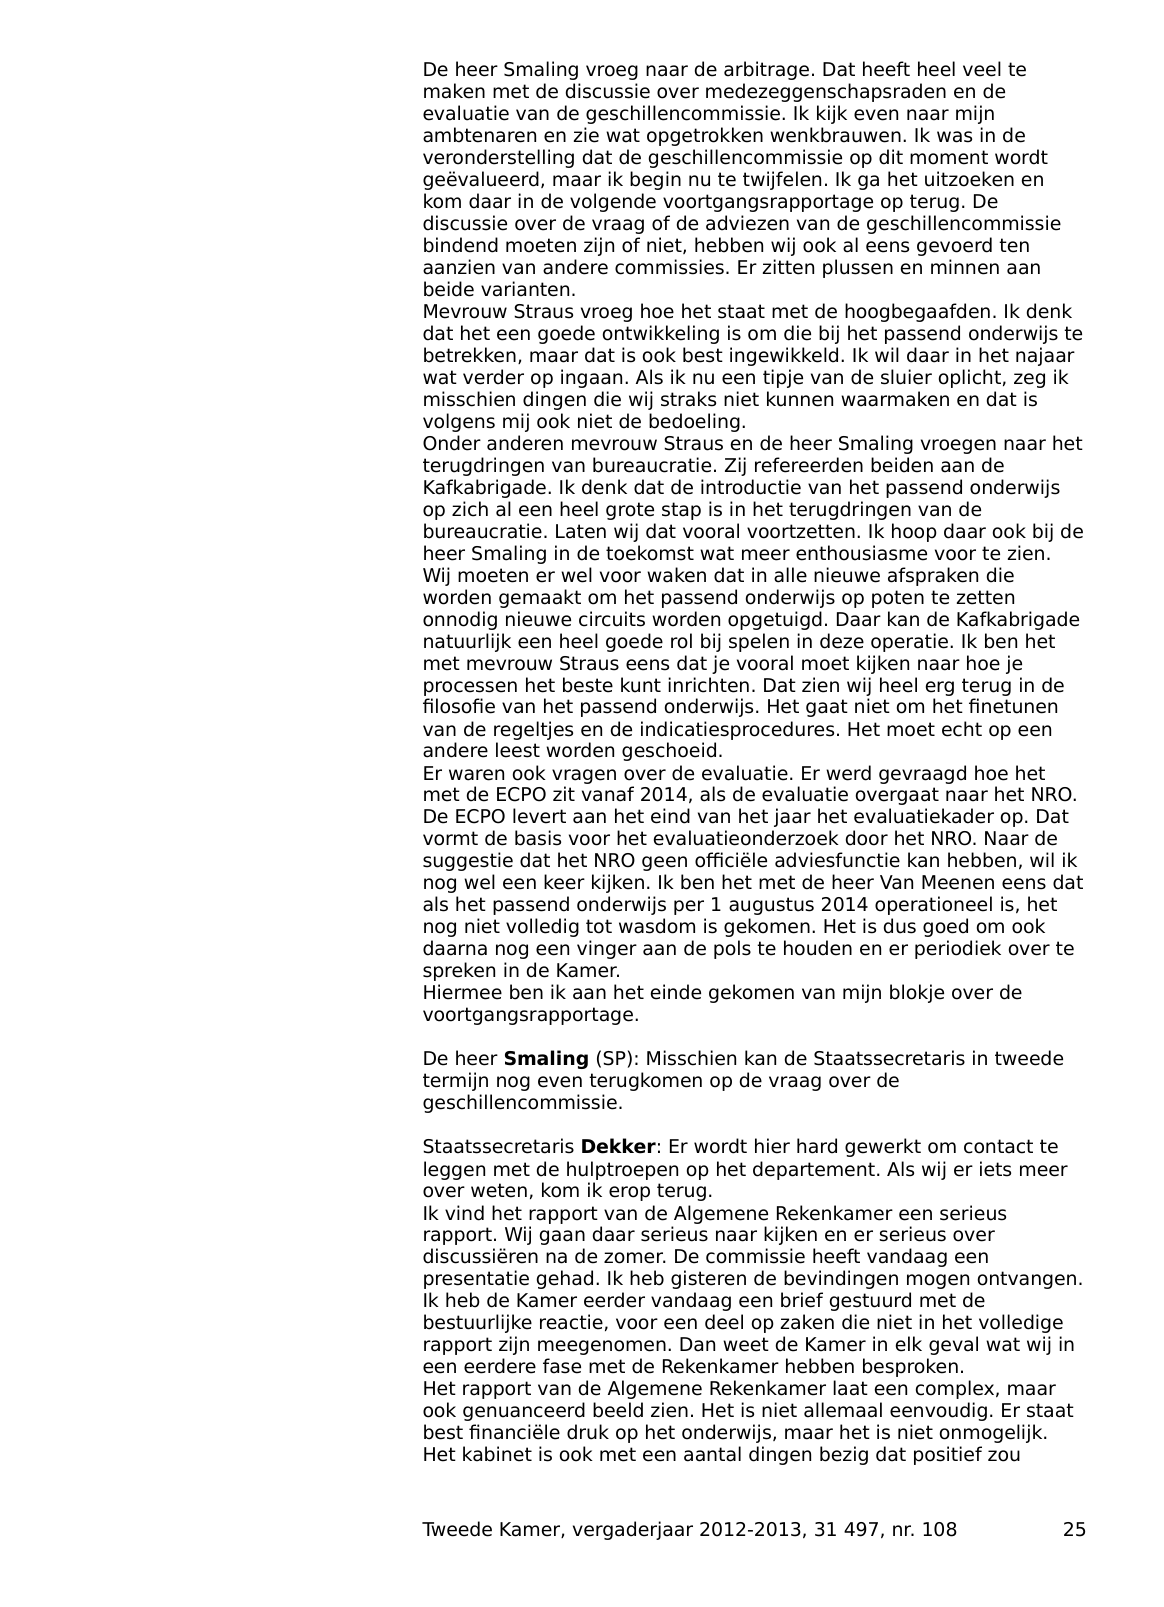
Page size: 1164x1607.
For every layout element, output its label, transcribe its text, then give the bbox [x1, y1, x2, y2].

text Staatssecretaris Dekker: Er wordt hier hard gewerkt om contact te leggen met de hulptroepen op het departement. Als wij er iets meer over weten, kom ik erop terug. [422, 1136, 1087, 1202]
text Onder anderen mevrouw Straus en de heer Smaling vroegen naar het terugdringen van bureaucratie. Zij refereerden beiden aan de Kafkabrigade. Ik denk dat de introductie van het passend onderwijs op zich al een heel grote stap is in het terugdringen van de bureaucratie. Laten wij dat vooral voortzetten. Ik hoop daar ook bij de heer Smaling in de toekomst wat meer enthousiasme voor te zien. Wij moeten er wel voor waken dat in alle nieuwe afspraken die worden gemaakt om het passend onderwijs op poten te zetten onnodig nieuwe circuits worden opgetuigd. Daar kan de Kafkabrigade natuurlijk een heel goede rol bij spelen in deze operatie. Ik ben het met mevrouw Straus eens dat je vooral moet kijken naar hoe je processen het beste kunt inrichten. Dat zien wij heel erg terug in de filosofie van het passend onderwijs. Het gaat niet om het finetunen van de regeltjes en de indicatiesprocedures. Het moet echt op een andere leest worden geschoeid. [422, 433, 1087, 762]
text Ik vind het rapport van de Algemene Rekenkamer een serieus rapport. Wij gaan daar serieus naar kijken en er serieus over discussiëren na de zomer. De commissie heeft vandaag een presentatie gehad. Ik heb gisteren de bevindingen mogen ontvangen. Ik heb de Kamer eerder vandaag een brief gestuurd met de bestuurlijke reactie, voor een deel op zaken die niet in het volledige rapport zijn meegenomen. Dan weet de Kamer in elk geval wat wij in een eerdere fase met de Rekenkamer hebben besproken. [422, 1202, 1087, 1378]
text De heer Smaling (SP): Misschien kan de Staatssecretaris in tweede termijn nog even terugkomen op de vraag over de geschillencommissie. [422, 1048, 1087, 1114]
text De heer Smaling vroeg naar de arbitrage. Dat heeft heel veel te maken met de discussie over medezeggenschapsraden en de evaluatie van de geschillencommissie. Ik kijk even naar mijn ambtenaren en zie wat opgetrokken wenkbrauwen. Ik was in de veronderstelling dat de geschillencommissie op dit moment wordt geëvalueerd, maar ik begin nu te twijfelen. Ik ga het uitzoeken en kom daar in de volgende voortgangsrapportage op terug. De discussie over de vraag of de adviezen van de geschillencommissie bindend moeten zijn of niet, hebben wij ook al eens gevoerd ten aanzien van andere commissies. Er zitten plussen en minnen aan beide varianten. [422, 59, 1087, 301]
text Er waren ook vragen over de evaluatie. Er werd gevraagd hoe het met de ECPO zit vanaf 2014, als de evaluatie overgaat naar het NRO. De ECPO levert aan het eind van het jaar het evaluatiekader op. Dat vormt de basis voor het evaluatieonderzoek door het NRO. Naar de suggestie dat het NRO geen officiële adviesfunctie kan hebben, wil ik nog wel een keer kijken. Ik ben het met de heer Van Meenen eens dat als het passend onderwijs per 1 augustus 2014 operationeel is, het nog niet volledig tot wasdom is gekomen. Het is dus goed om ook daarna nog een vinger aan de pols te houden en er periodiek over te spreken in de Kamer. [422, 762, 1087, 982]
text Hiermee ben ik aan het einde gekomen van mijn blokje over de voortgangsrapportage. [422, 982, 1087, 1026]
text Het rapport van de Algemene Rekenkamer laat een complex, maar ook genuanceerd beeld zien. Het is niet allemaal eenvoudig. Er staat best financiële druk op het onderwijs, maar het is niet onmogelijk. Het kabinet is ook met een aantal dingen bezig dat positief zou [422, 1378, 1087, 1466]
text Mevrouw Straus vroeg hoe het staat met de hoogbegaafden. Ik denk dat het een goede ontwikkeling is om die bij het passend onderwijs te betrekken, maar dat is ook best ingewikkeld. Ik wil daar in het najaar wat verder op ingaan. Als ik nu een tipje van de sluier oplicht, zeg ik misschien dingen die wij straks niet kunnen waarmaken en dat is volgens mij ook niet de bedoeling. [422, 301, 1087, 433]
